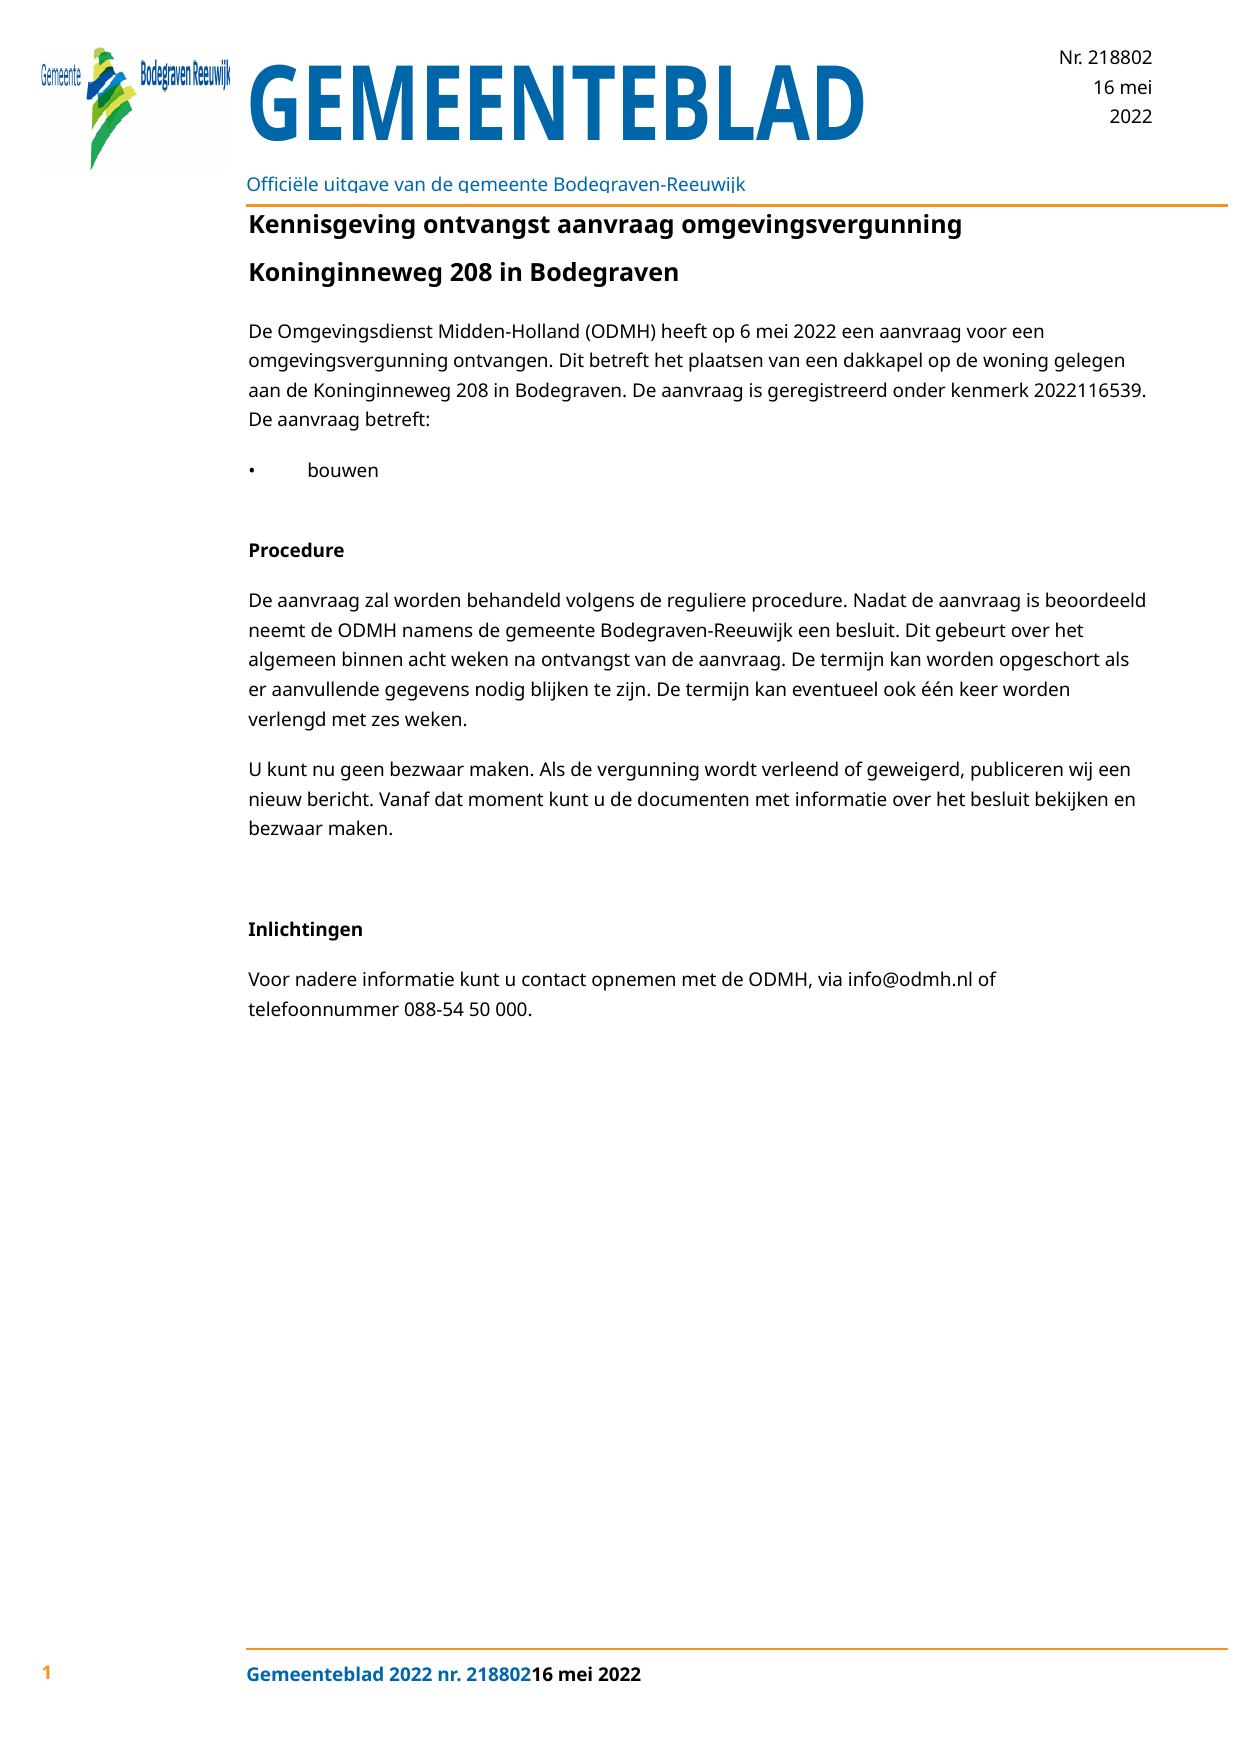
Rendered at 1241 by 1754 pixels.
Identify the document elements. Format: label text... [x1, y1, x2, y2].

text Kennisgeving ontvangst aanvraag omgevingsvergunning Koninginneweg 208 in Bodegraven [248, 207, 1152, 288]
text Voor nadere informatie kunt u contact opnemen met de ODMH, via info@odmh.nl of telefoonnummer 088-54 50 000. [248, 967, 1152, 1022]
text De Omgevingsdienst Midden-Holland (ODMH) heeft op 6 mei 2022 een aanvraag voor een omgevingsvergunning ontvangen. Dit betreft het plaatsen van een dakkapel op de woning gelegen aan de Koninginneweg 208 in Bodegraven. De aanvraag is geregistreerd onder kenmerk 2022116539. De aanvraag betreft: [248, 318, 1152, 432]
text Inlichtingen [248, 916, 1152, 942]
text Procedure [248, 537, 1152, 563]
text De aanvraag zal worden behandeld volgens de reguliere procedure. Nadat de aanvraag is beoordeeld neemt de ODMH namens de gemeente Bodegraven-Reeuwijk een besluit. Dit gebeurt over het algemeen binnen acht weken na ontvangst van de aanvraag. De termijn kan worden opgeschort als er aanvullende gegevens nodig blijken te zijn. De termijn kan eventueel ook één keer worden verlengd met zes weken. [248, 587, 1152, 732]
text U kunt nu geen bezwaar maken. Als de vergunning wordt verleend of geweigerd, publiceren wij een nieuw bericht. Vanaf dat moment kunt u de documenten met informatie over het besluit bekijken en bezwaar maken. [248, 756, 1152, 841]
list bouwen [248, 457, 1152, 483]
picture [41, 47, 231, 172]
